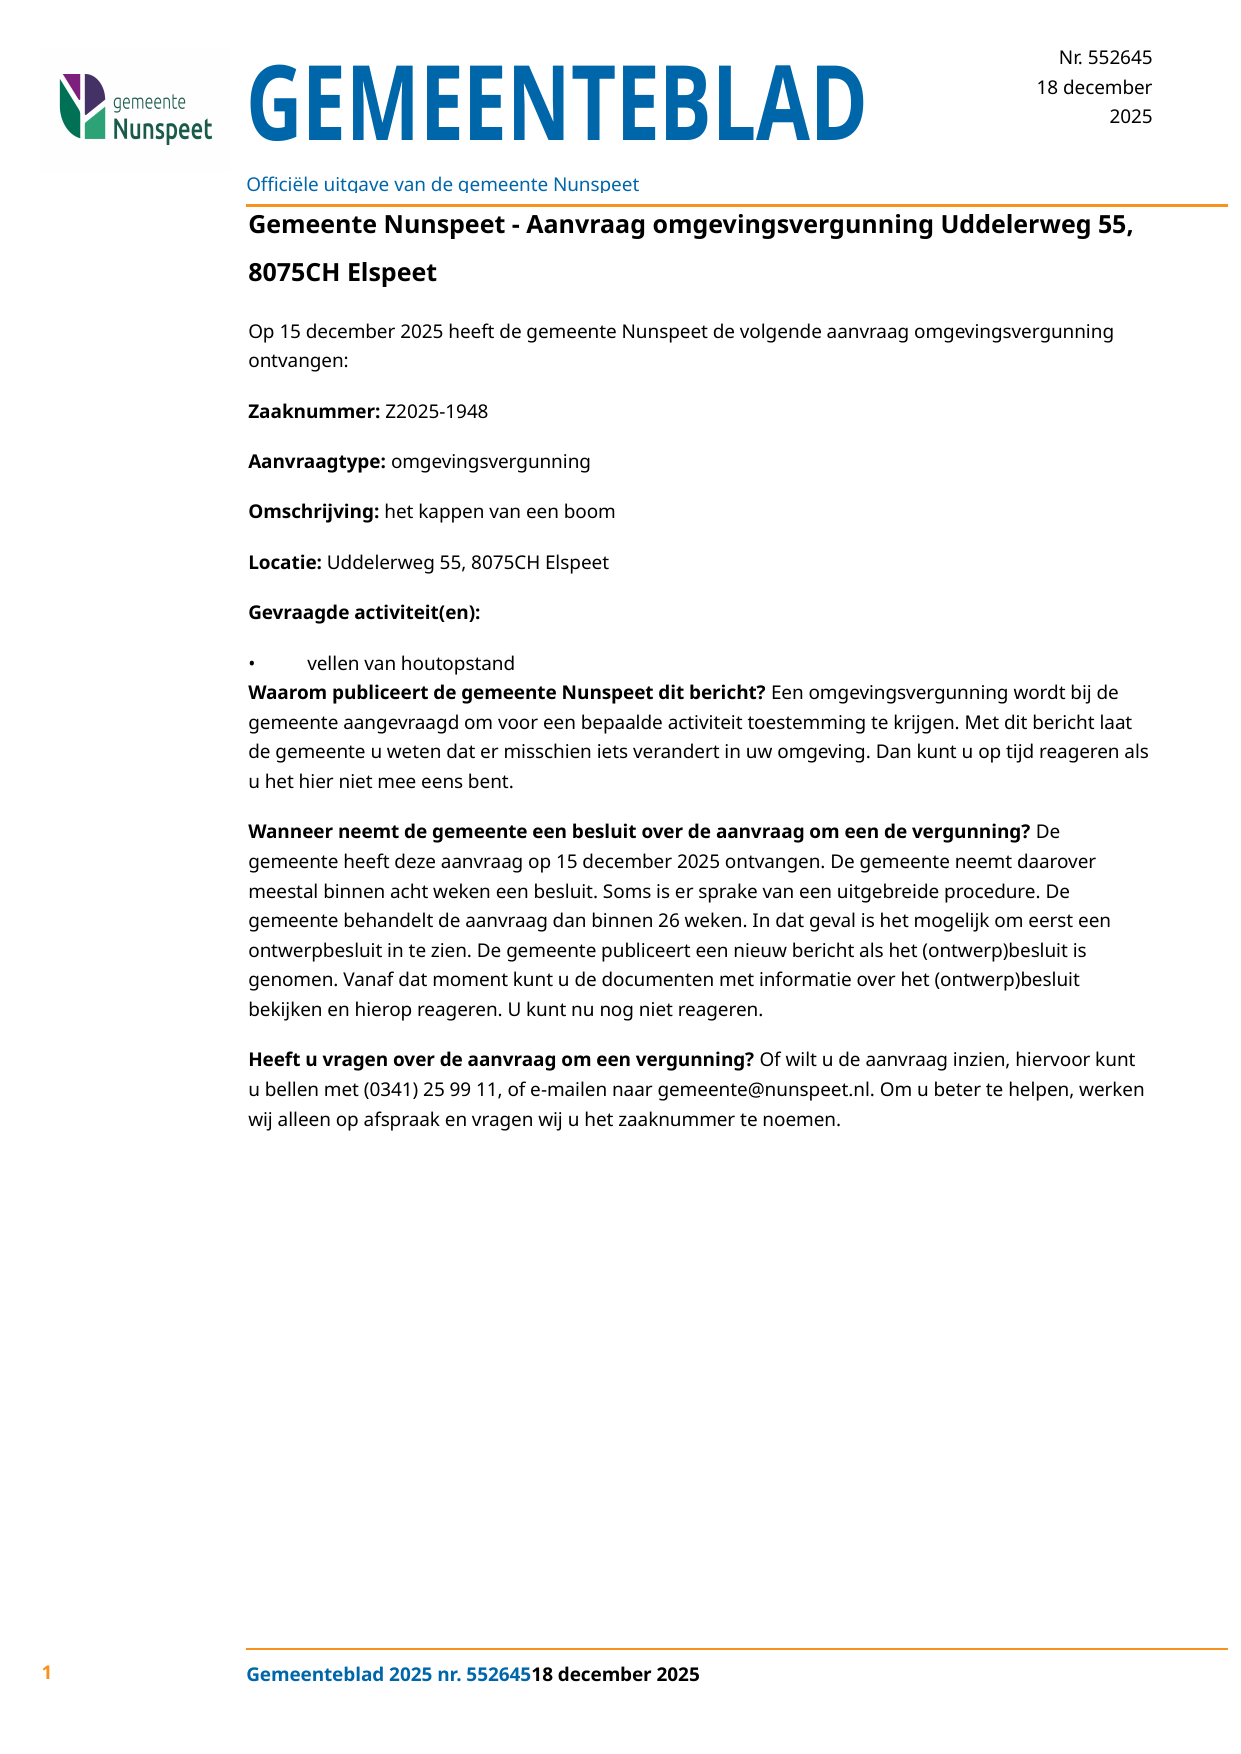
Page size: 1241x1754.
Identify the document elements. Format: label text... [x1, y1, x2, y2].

list vellen van houtopstand [248, 650, 1152, 676]
text Op 15 december 2025 heeft de gemeente Nunspeet de volgende aanvraag omgevingsvergunning ontvangen: [248, 318, 1152, 373]
text Aanvraagtype: omgevingsvergunning [248, 448, 1152, 474]
text Gevraagde activiteit(en): [248, 599, 1152, 625]
picture [41, 47, 231, 172]
text Wanneer neemt de gemeente een besluit over de aanvraag om een de vergunning? De gemeente heeft deze aanvraag op 15 december 2025 ontvangen. De gemeente neemt daarover meestal binnen acht weken een besluit. Soms is er sprake van een uitgebreide procedure. De gemeente behandelt de aanvraag dan binnen 26 weken. In dat geval is het mogelijk om eerst een ontwerpbesluit in te zien. De gemeente publiceert een nieuw bericht als het (ontwerp)besluit is genomen. Vanaf dat moment kunt u de documenten met informatie over het (ontwerp)besluit bekijken en hierop reageren. U kunt nu nog niet reageren. [248, 819, 1152, 1022]
text Omschrijving: het kappen van een boom [248, 499, 1152, 524]
text Gemeente Nunspeet - Aanvraag omgevingsvergunning Uddelerweg 55, 8075CH Elspeet [248, 207, 1152, 288]
text Locatie: Uddelerweg 55, 8075CH Elspeet [248, 549, 1152, 575]
text Zaaknummer: Z2025-1948 [248, 398, 1152, 424]
text Waarom publiceert de gemeente Nunspeet dit bericht? Een omgevingsvergunning wordt bij de gemeente aangevraagd om voor een bepaalde activiteit toestemming te krijgen. Met dit bericht laat de gemeente u weten dat er misschien iets verandert in uw omgeving. Dan kunt u op tijd reageren als u het hier niet mee eens bent. [248, 679, 1152, 794]
text Heeft u vragen over de aanvraag om een vergunning? Of wilt u de aanvraag inzien, hiervoor kunt u bellen met (0341) 25 99 11, of e-mailen naar gemeente@nunspeet.nl. Om u beter te helpen, werken wij alleen op afspraak en vragen wij u het zaaknummer te noemen. [248, 1047, 1152, 1132]
